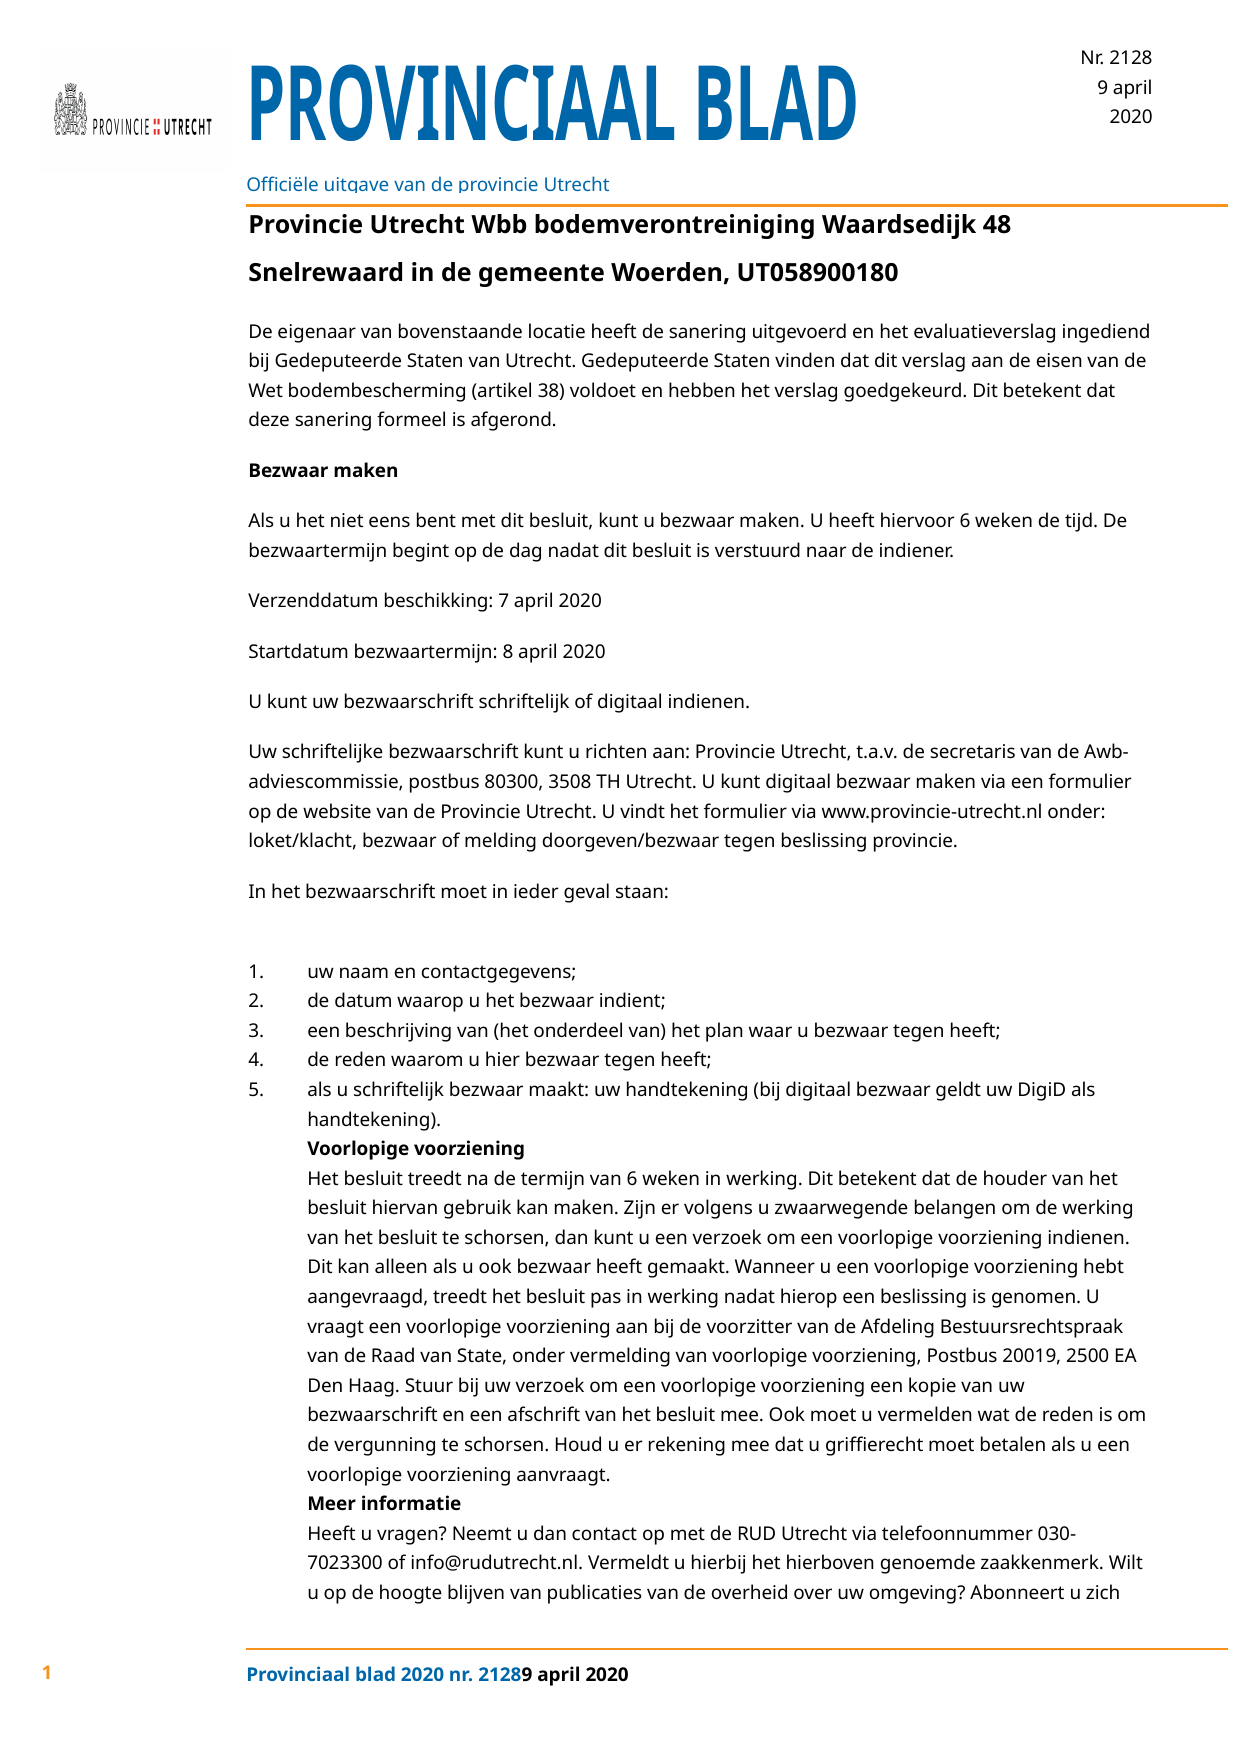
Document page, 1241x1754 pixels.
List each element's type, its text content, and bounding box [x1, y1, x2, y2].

list de datum waarop u het bezwaar indient; [248, 987, 1152, 1013]
list Meer informatie [248, 1490, 1152, 1516]
list Voorlopige voorziening [248, 1135, 1152, 1161]
text Startdatum bezwaartermijn: 8 april 2020 [248, 638, 1152, 664]
text Provincie Utrecht Wbb bodemverontreiniging Waardsedijk 48 Snelrewaard in de gemeente Woerden, UT058900180 [248, 207, 1152, 288]
text Bezwaar maken [248, 457, 1152, 483]
text Uw schriftelijke bezwaarschrift kunt u richten aan: Provincie Utrecht, t.a.v. de secretaris van de Awb-adviescommissie, postbus 80300, 3508 TH Utrecht. U kunt digitaal bezwaar maken via een formulier op de website van de Provincie Utrecht. U vindt het formulier via www.provincie-utrecht.nl onder: loket/klacht, bezwaar of melding doorgeven/bezwaar tegen beslissing provincie. [248, 739, 1152, 853]
text Verzenddatum beschikking: 7 april 2020 [248, 587, 1152, 613]
list Het besluit treedt na de termijn van 6 weken in werking. Dit betekent dat de houder van het besluit hiervan gebruik kan maken. Zijn er volgens u zwaarwegende belangen om de werking van het besluit te schorsen, dan kunt u een verzoek om een voorlopige voorziening indienen. Dit kan alleen als u ook bezwaar heeft gemaakt. Wanneer u een voorlopige voorziening hebt aangevraagd, treedt het besluit pas in werking nadat hierop een beslissing is genomen. U vraagt een voorlopige voorziening aan bij de voorzitter van de Afdeling Bestuursrechtspraak van de Raad van State, onder vermelding van voorlopige voorziening, Postbus 20019, 2500 EA Den Haag. Stuur bij uw verzoek om een voorlopige voorziening een kopie van uw bezwaarschrift en een afschrift van het besluit mee. Ook moet u vermelden wat de reden is om de vergunning te schorsen. Houd u er rekening mee dat u griffierecht moet betalen als u een voorlopige voorziening aanvraagt. [248, 1165, 1152, 1487]
text Als u het niet eens bent met dit besluit, kunt u bezwaar maken. U heeft hiervoor 6 weken de tijd. De bezwaartermijn begint op de dag nadat dit besluit is verstuurd naar de indiener. [248, 507, 1152, 563]
text De eigenaar van bovenstaande locatie heeft de sanering uitgevoerd en het evaluatieverslag ingediend bij Gedeputeerde Staten van Utrecht. Gedeputeerde Staten vinden dat dit verslag aan de eisen van de Wet bodembescherming (artikel 38) voldoet en hebben het verslag goedgekeurd. Dit betekent dat deze sanering formeel is afgerond. [248, 318, 1152, 432]
list een beschrijving van (het onderdeel van) het plan waar u bezwaar tegen heeft; [248, 1017, 1152, 1043]
list als u schriftelijk bezwaar maakt: uw handtekening (bij digitaal bezwaar geldt uw DigiD als handtekening). [248, 1076, 1152, 1132]
list de reden waarom u hier bezwaar tegen heeft; [248, 1047, 1152, 1072]
list uw naam en contactgegevens; [248, 958, 1152, 984]
list Heeft u vragen? Neemt u dan contact op met de RUD Utrecht via telefoonnummer 030-7023300 of info@rudutrecht.nl. Vermeldt u hierbij het hierboven genoemde zaakkenmerk. Wilt u op de hoogte blijven van publicaties van de overheid over uw omgeving? Abonneert u zich [248, 1520, 1152, 1605]
picture [41, 47, 231, 172]
text In het bezwaarschrift moet in ieder geval staan: [248, 878, 1152, 904]
text U kunt uw bezwaarschrift schriftelijk of digitaal indienen. [248, 688, 1152, 714]
